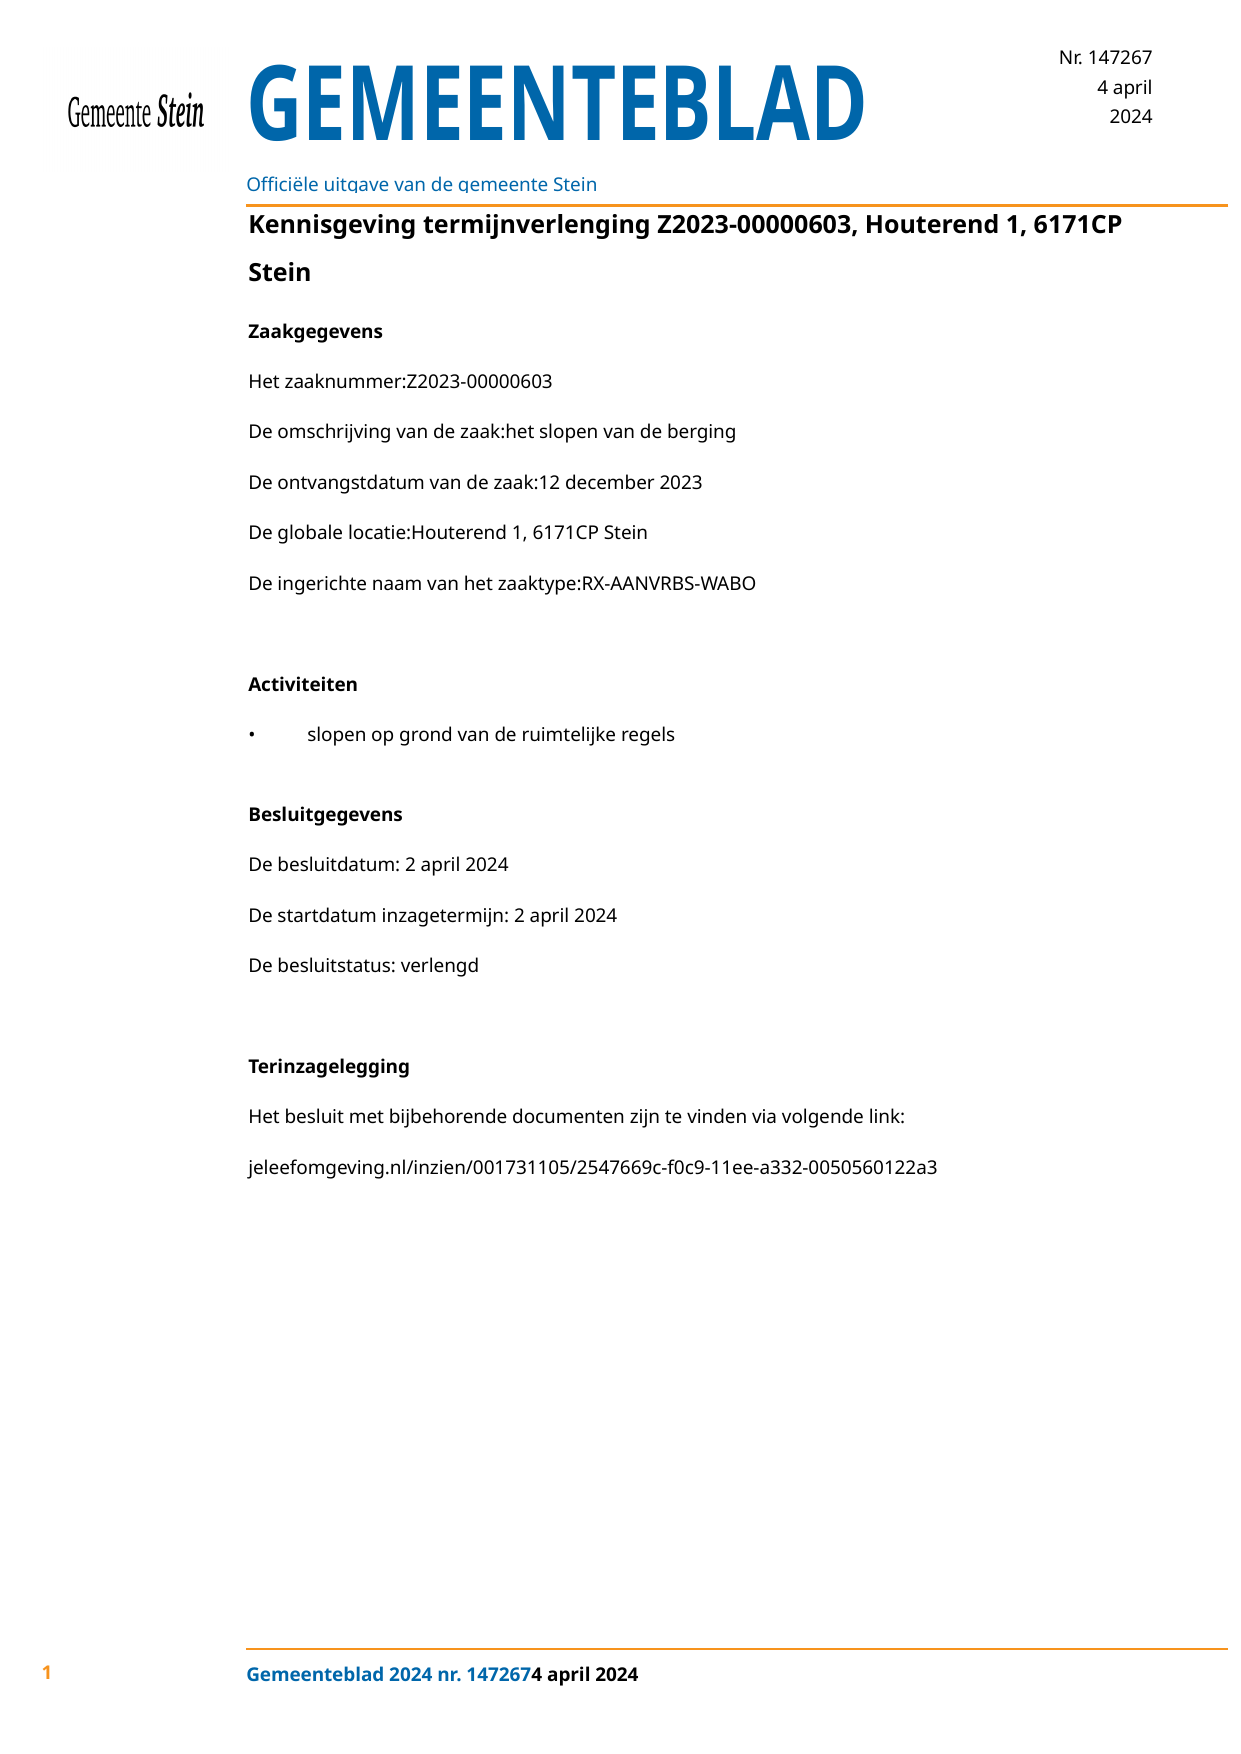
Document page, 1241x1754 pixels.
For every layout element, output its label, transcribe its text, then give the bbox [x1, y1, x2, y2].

list slopen op grond van de ruimtelijke regels [248, 721, 1152, 747]
text Kennisgeving termijnverlenging Z2023-00000603, Houterend 1, 6171CP Stein [248, 207, 1152, 288]
text Activiteiten [248, 671, 1152, 697]
text Het zaaknummer:Z2023-00000603 [248, 368, 1152, 394]
text De besluitdatum: 2 april 2024 [248, 852, 1152, 877]
text jeleefomgeving.nl/inzien/001731105/2547669c-f0c9-11ee-a332-0050560122a3 [248, 1154, 1152, 1180]
text Zaakgegevens [248, 318, 1152, 344]
text De startdatum inzagetermijn: 2 april 2024 [248, 902, 1152, 928]
text De omschrijving van de zaak:het slopen van de berging [248, 419, 1152, 444]
text De besluitstatus: verlengd [248, 952, 1152, 978]
text Besluitgegevens [248, 801, 1152, 827]
text De globale locatie:Houterend 1, 6171CP Stein [248, 519, 1152, 545]
text Terinzagelegging [248, 1053, 1152, 1079]
text De ingerichte naam van het zaaktype:RX-AANVRBS-WABO [248, 570, 1152, 596]
text Het besluit met bijbehorende documenten zijn te vinden via volgende link: [248, 1104, 1152, 1129]
text De ontvangstdatum van de zaak:12 december 2023 [248, 469, 1152, 495]
picture [41, 47, 231, 172]
